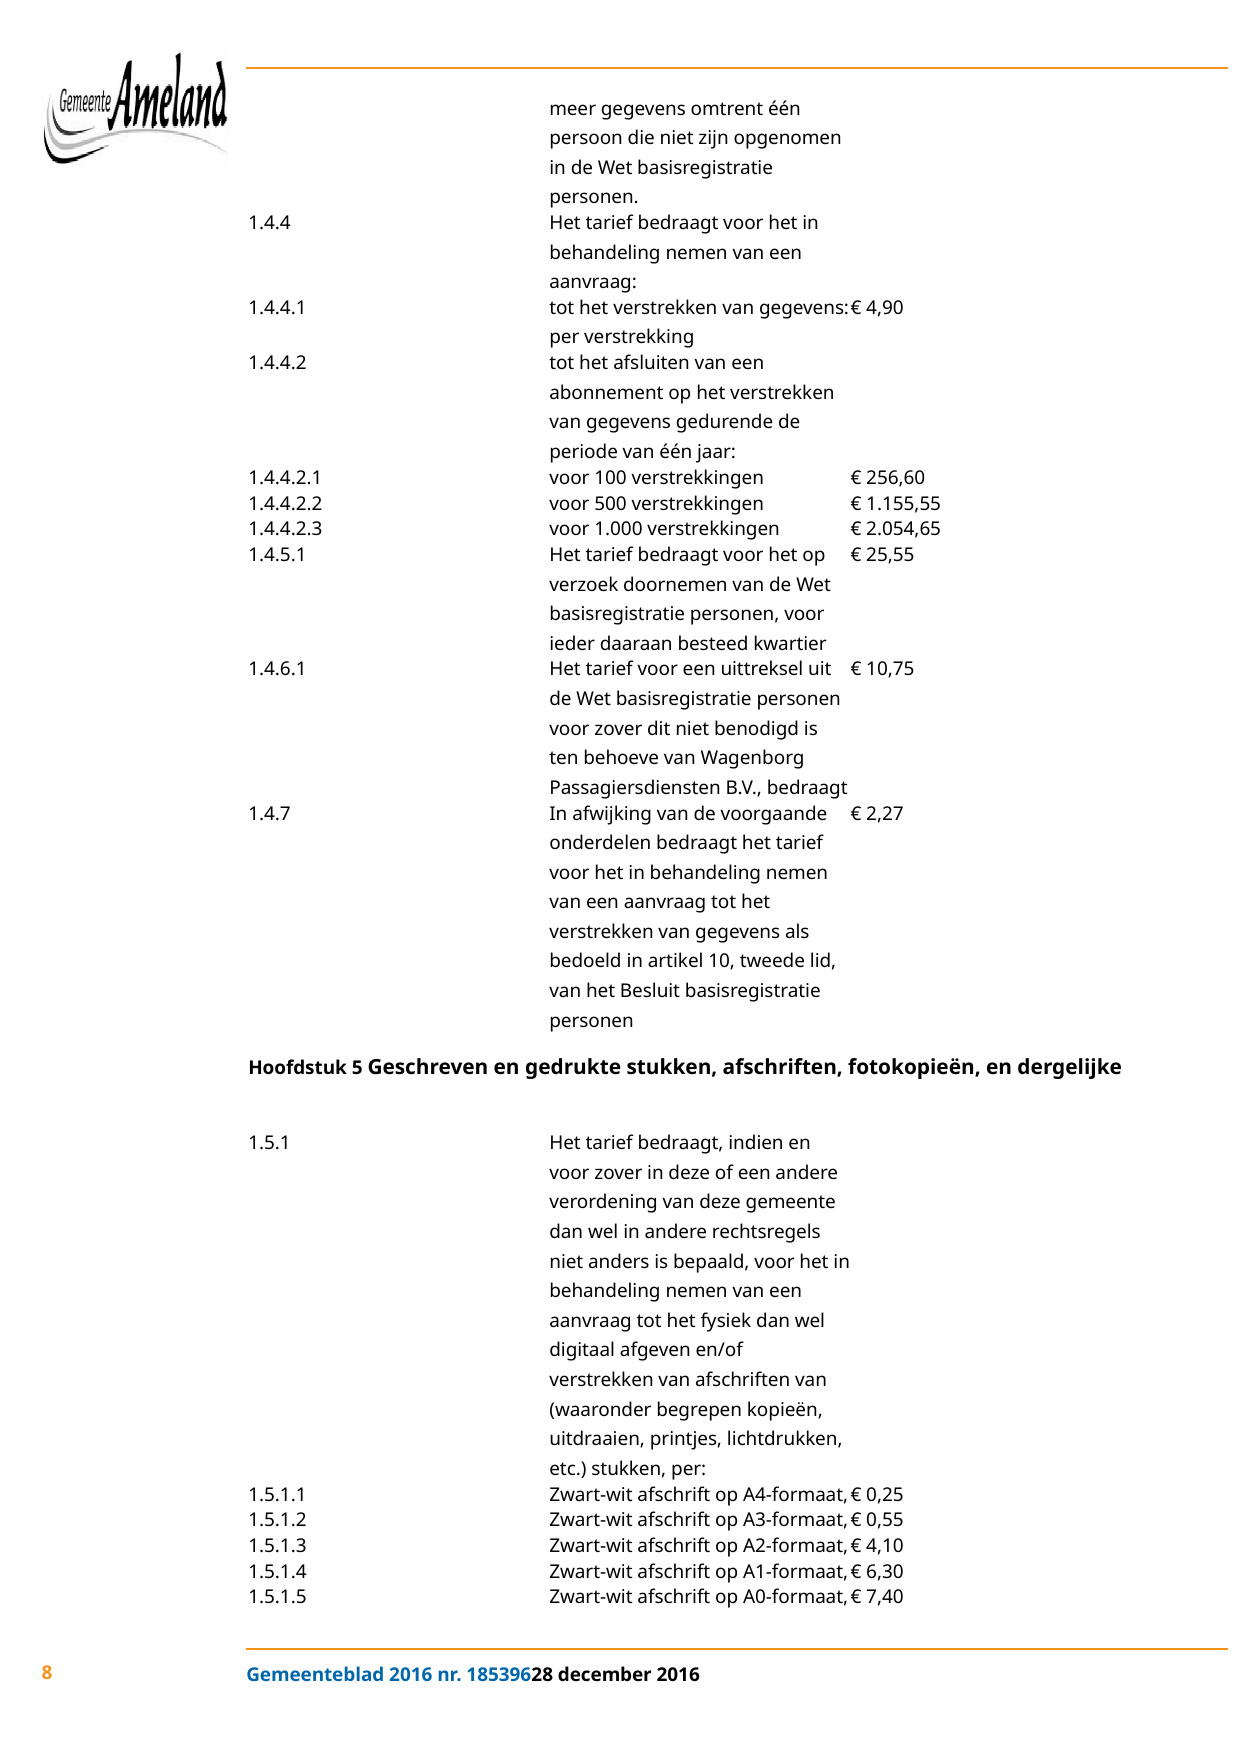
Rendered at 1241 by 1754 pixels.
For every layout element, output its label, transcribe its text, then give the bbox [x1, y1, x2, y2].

table_cell € 1.155,55 [850, 490, 1152, 515]
table_cell [850, 350, 1152, 464]
table_cell € 25,55 [850, 541, 1152, 656]
table_cell Zwart-wit afschrift op A4-formaat, [549, 1481, 850, 1506]
table_cell Zwart-wit afschrift op A0-formaat, [549, 1584, 850, 1609]
table_cell € 2.054,65 [850, 515, 1152, 541]
table_cell tot het verstrekken van gegevens: per verstrekking [549, 294, 850, 349]
table_cell € 10,75 [850, 656, 1152, 800]
table_cell 1.5.1.1 [248, 1481, 549, 1506]
table_cell € 7,40 [850, 1584, 1152, 1609]
table_cell Het tarief bedraagt voor het op verzoek doornemen van de Wet basisregistratie personen, voor ieder daaraan besteed kwartier [549, 541, 850, 656]
table_cell 1.4.4.2.3 [248, 515, 549, 541]
table_cell 1.4.4.2.1 [248, 464, 549, 490]
table_cell € 0,55 [850, 1506, 1152, 1532]
table_cell 1.5.1.5 [248, 1584, 549, 1609]
table_cell 1.4.7 [248, 800, 549, 1032]
text Hoofdstuk 5 Geschreven en gedrukte stukken, afschriften, fotokopieën, en dergelijke [248, 1052, 1152, 1080]
table_cell 1.4.4.1 [248, 294, 549, 349]
table_cell € 2,27 [850, 800, 1152, 1032]
table_cell voor 1.000 verstrekkingen [549, 515, 850, 541]
table_cell Zwart-wit afschrift op A2-formaat, [549, 1532, 850, 1558]
table_cell € 256,60 [850, 464, 1152, 490]
table_cell Het tarief voor een uittreksel uit de Wet basisregistratie personen voor zover dit niet benodigd is ten behoeve van Wagenborg Passagiersdiensten B.V., bedraagt [549, 656, 850, 800]
table_cell Het tarief bedraagt voor het in behandeling nemen van een aanvraag: [549, 209, 850, 294]
table_cell 1.5.1.4 [248, 1558, 549, 1584]
table_header [850, 1130, 1152, 1481]
table_cell meer gegevens omtrent één persoon die niet zijn opgenomen in de Wet basisregistratie personen. [549, 95, 850, 209]
table_cell € 4,10 [850, 1532, 1152, 1558]
table_cell € 0,25 [850, 1481, 1152, 1506]
table_header Het tarief bedraagt, indien en voor zover in deze of een andere verordening van deze gemeente dan wel in andere rechtsregels niet anders is bepaald, voor het in behandeling nemen van een aanvraag tot het fysiek dan wel digitaal afgeven en/of verstrekken van afschriften van (waaronder begrepen kopieën, uitdraaien, printjes, lichtdrukken, etc.) stukken, per: [549, 1130, 850, 1481]
table_cell € 4,90 [850, 294, 1152, 349]
table_cell [248, 95, 549, 209]
picture [41, 47, 231, 172]
table_cell voor 500 verstrekkingen [549, 490, 850, 515]
table_cell € 6,30 [850, 1558, 1152, 1584]
table_header 1.5.1 [248, 1130, 549, 1481]
table_cell In afwijking van de voorgaande onderdelen bedraagt het tarief voor het in behandeling nemen van een aanvraag tot het verstrekken van gegevens als bedoeld in artikel 10, tweede lid, van het Besluit basisregistratie personen [549, 800, 850, 1032]
table_cell 1.5.1.3 [248, 1532, 549, 1558]
table_cell [850, 209, 1152, 294]
table_cell tot het afsluiten van een abonnement op het verstrekken van gegevens gedurende de periode van één jaar: [549, 350, 850, 464]
table_cell 1.4.4 [248, 209, 549, 294]
table_cell 1.4.6.1 [248, 656, 549, 800]
table_cell 1.4.5.1 [248, 541, 549, 656]
table_cell [850, 95, 1152, 209]
table_cell Zwart-wit afschrift op A3-formaat, [549, 1506, 850, 1532]
table_cell voor 100 verstrekkingen [549, 464, 850, 490]
table_cell Zwart-wit afschrift op A1-formaat, [549, 1558, 850, 1584]
table_cell 1.4.4.2.2 [248, 490, 549, 515]
table_cell 1.5.1.2 [248, 1506, 549, 1532]
table_cell 1.4.4.2 [248, 350, 549, 464]
